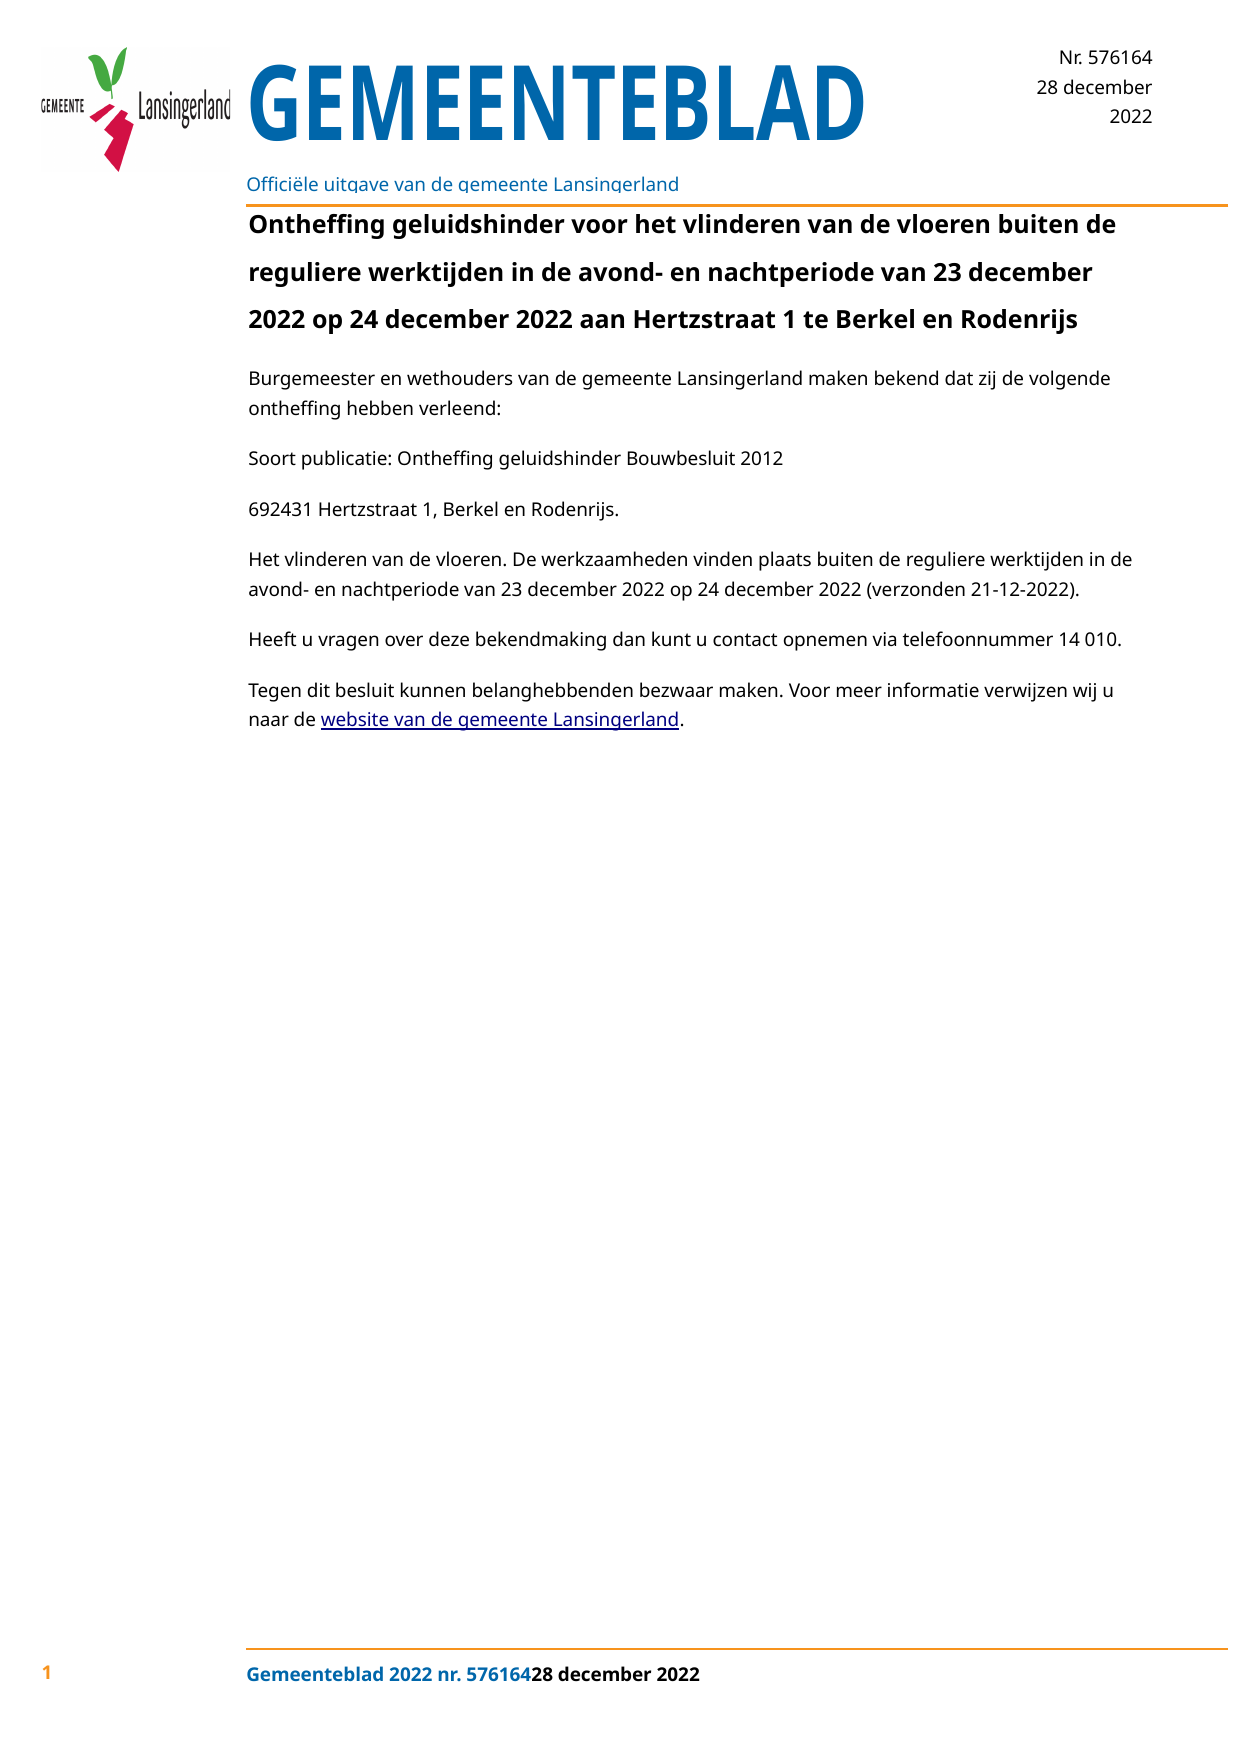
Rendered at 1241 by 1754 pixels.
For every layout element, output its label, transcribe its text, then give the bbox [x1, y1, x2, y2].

text 692431 Hertzstraat 1, Berkel en Rodenrijs. [248, 496, 1152, 522]
picture [41, 47, 231, 172]
text Heeft u vragen over deze bekendmaking dan kunt u contact opnemen via telefoonnummer 14 010. [248, 626, 1152, 652]
text Soort publicatie: Ontheffing geluidshinder Bouwbesluit 2012 [248, 446, 1152, 471]
text Burgemeester en wethouders van de gemeente Lansingerland maken bekend dat zij de volgende ontheffing hebben verleend: [248, 366, 1152, 421]
text Tegen dit besluit kunnen belanghebbenden bezwaar maken. Voor meer informatie verwijzen wij u naar de website van de gemeente Lansingerland. [248, 677, 1152, 732]
text Het vlinderen van de vloeren. De werkzaamheden vinden plaats buiten de reguliere werktijden in de avond- en nachtperiode van 23 december 2022 op 24 december 2022 (verzonden 21-12-2022). [248, 546, 1152, 602]
text Ontheffing geluidshinder voor het vlinderen van de vloeren buiten de reguliere werktijden in de avond- en nachtperiode van 23 december 2022 op 24 december 2022 aan Hertzstraat 1 te Berkel en Rodenrijs [248, 207, 1152, 336]
